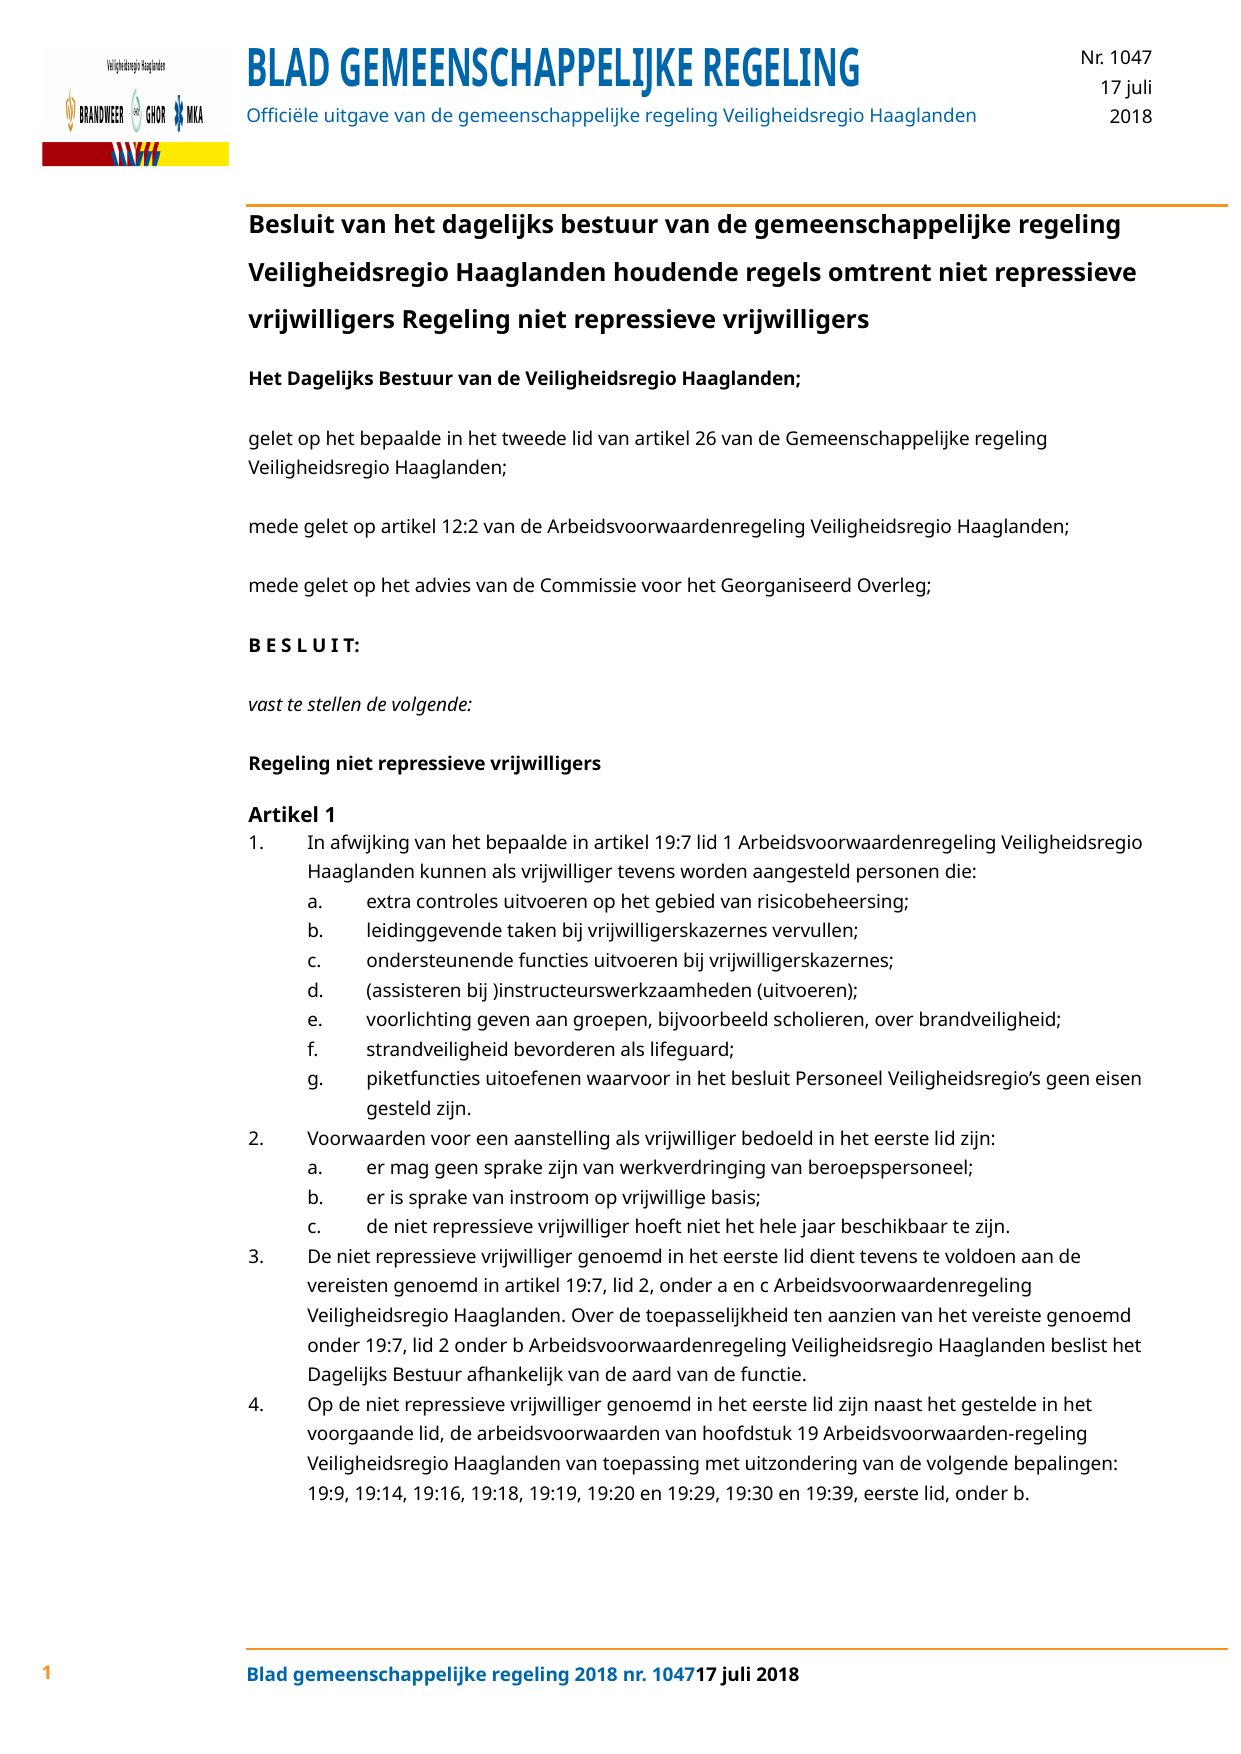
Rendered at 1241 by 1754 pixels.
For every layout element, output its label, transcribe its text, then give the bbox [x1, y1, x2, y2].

text vast te stellen de volgende: [248, 691, 1152, 717]
list leidinggevende taken bij vrijwilligerskazernes vervullen; [307, 918, 1152, 943]
list In afwijking van het bepaalde in artikel 19:7 lid 1 Arbeidsvoorwaardenregeling Veiligheidsregio Haaglanden kunnen als vrijwilliger tevens worden aangesteld personen die: [248, 829, 1152, 884]
text mede gelet op het advies van de Commissie voor het Georganiseerd Overleg; [248, 573, 1152, 598]
list strandveiligheid bevorderen als lifeguard; [307, 1036, 1152, 1062]
text Het Dagelijks Bestuur van de Veiligheidsregio Haaglanden; [248, 366, 1152, 391]
text mede gelet op artikel 12:2 van de Arbeidsvoorwaardenregeling Veiligheidsregio Haaglanden; [248, 513, 1152, 539]
picture [41, 47, 231, 172]
list Voorwaarden voor een aanstelling als vrijwilliger bedoeld in het eerste lid zijn: [248, 1125, 1152, 1151]
list De niet repressieve vrijwilliger genoemd in het eerste lid dient tevens te voldoen aan de vereisten genoemd in artikel 19:7, lid 2, onder a en c Arbeidsvoorwaardenregeling Veiligheidsregio Haaglanden. Over de toepasselijkheid ten aanzien van het vereiste genoemd onder 19:7, lid 2 onder b Arbeidsvoorwaardenregeling Veiligheidsregio Haaglanden beslist het Dagelijks Bestuur afhankelijk van de aard van de functie. [248, 1243, 1152, 1387]
list er mag geen sprake zijn van werkverdringing van beroepspersoneel; [307, 1154, 1152, 1180]
list er is sprake van instroom op vrijwillige basis; [307, 1184, 1152, 1210]
text Regeling niet repressieve vrijwilligers [248, 750, 1152, 776]
text gelet op het bepaalde in het tweede lid van artikel 26 van de Gemeenschappelijke regeling Veiligheidsregio Haaglanden; [248, 425, 1152, 480]
text Artikel 1 [248, 801, 1152, 829]
list ondersteunende functies uitvoeren bij vrijwilligerskazernes; [307, 947, 1152, 973]
text Besluit van het dagelijks bestuur van de gemeenschappelijke regeling Veiligheidsregio Haaglanden houdende regels omtrent niet repressieve vrijwilligers Regeling niet repressieve vrijwilligers [248, 207, 1152, 336]
list de niet repressieve vrijwilliger hoeft niet het hele jaar beschikbaar te zijn. [307, 1213, 1152, 1239]
list Op de niet repressieve vrijwilliger genoemd in het eerste lid zijn naast het gestelde in het voorgaande lid, de arbeidsvoorwaarden van hoofdstuk 19 Arbeidsvoorwaarden-regeling Veiligheidsregio Haaglanden van toepassing met uitzondering van de volgende bepalingen: 19:9, 19:14, 19:16, 19:18, 19:19, 19:20 en 19:29, 19:30 en 19:39, eerste lid, onder b. [248, 1391, 1152, 1506]
list piketfuncties uitoefenen waarvoor in het besluit Personeel Veiligheidsregio’s geen eisen gesteld zijn. [307, 1066, 1152, 1121]
list voorlichting geven aan groepen, bijvoorbeeld scholieren, over brandveiligheid; [307, 1006, 1152, 1032]
text B E S L U I T: [248, 632, 1152, 657]
list (assisteren bij )instructeurswerkzaamheden (uitvoeren); [307, 977, 1152, 1003]
list extra controles uitvoeren op het gebied van risicobeheersing; [307, 888, 1152, 914]
